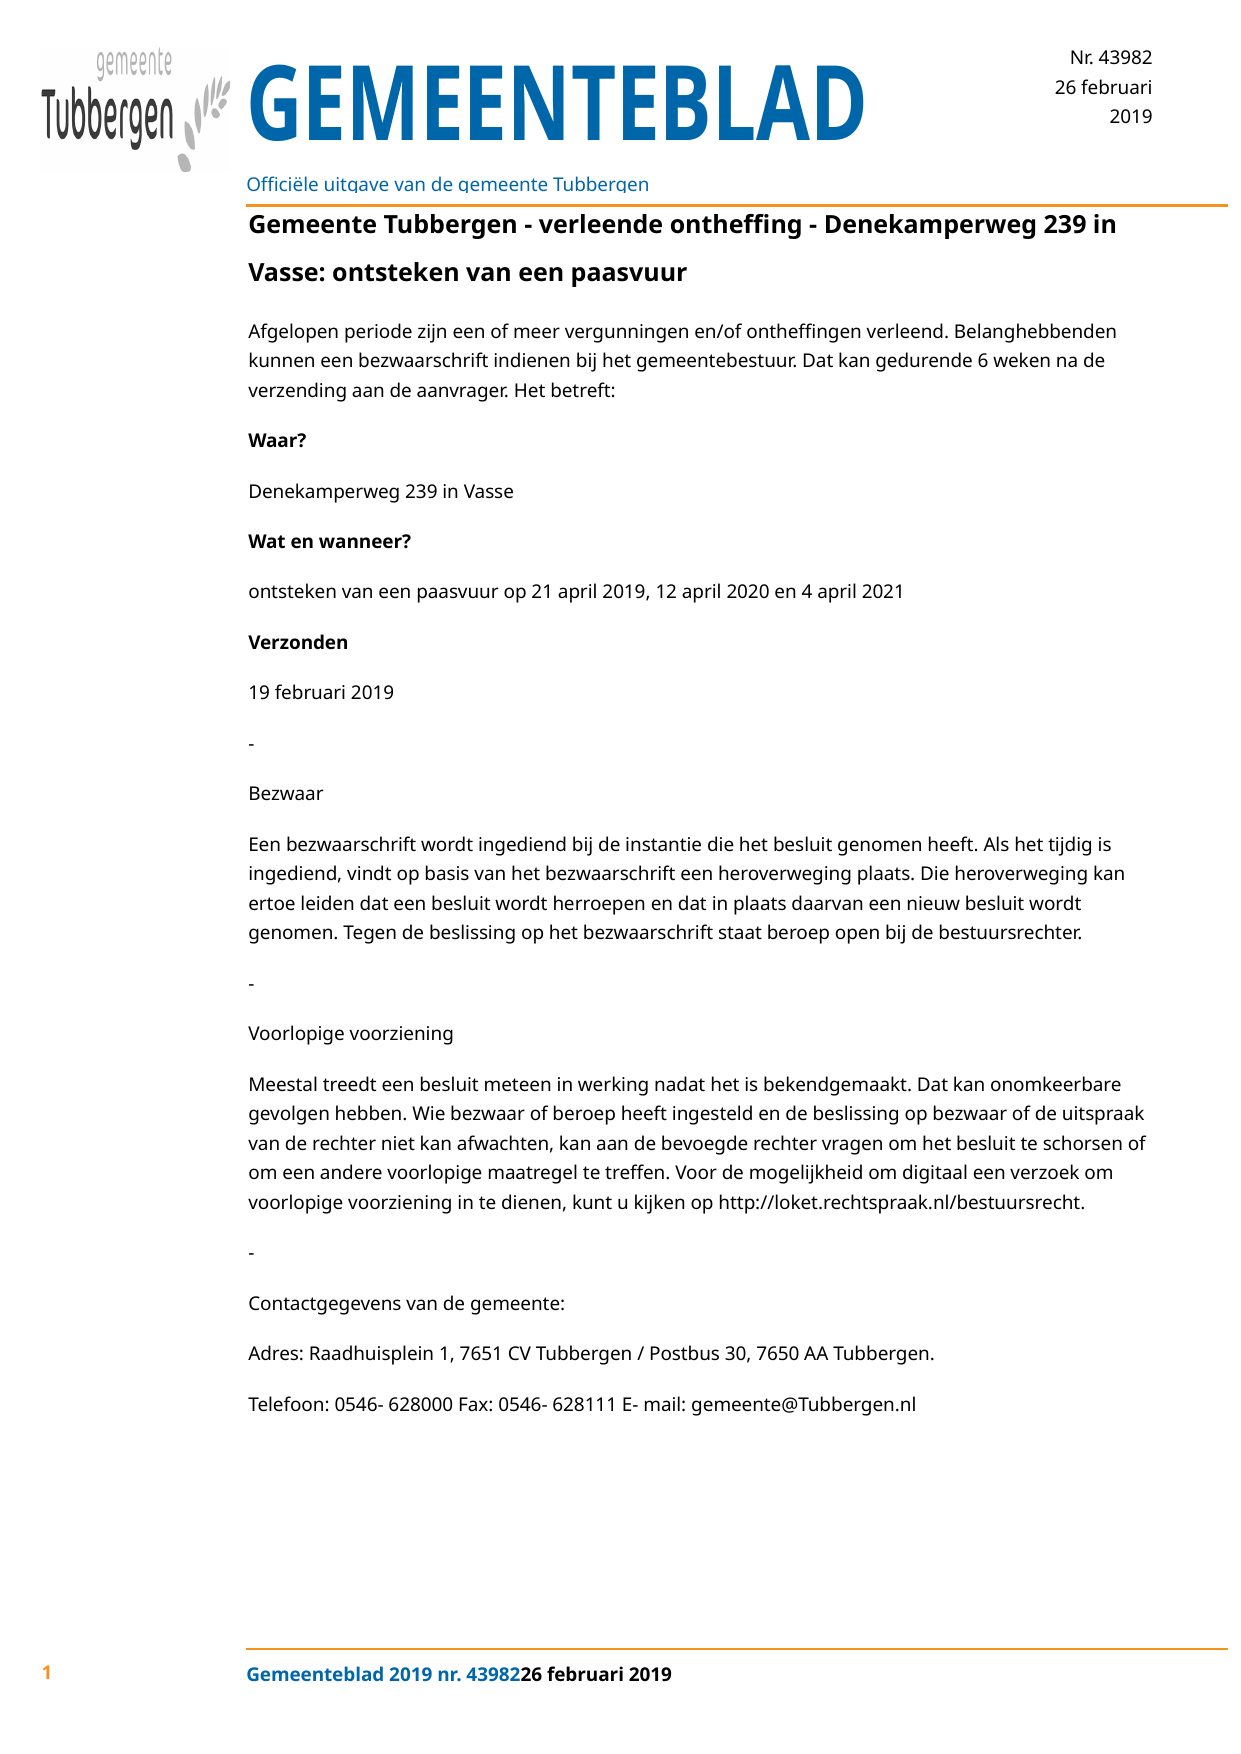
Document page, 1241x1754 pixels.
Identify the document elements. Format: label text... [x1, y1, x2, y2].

text Afgelopen periode zijn een of meer vergunningen en/of ontheffingen verleend. Belanghebbenden kunnen een bezwaarschrift indienen bij het gemeentebestuur. Dat kan gedurende 6 weken na de verzending aan de aanvrager. Het betreft: [248, 318, 1152, 403]
text Gemeente Tubbergen - verleende ontheffing - Denekamperweg 239 in Vasse: ontsteken van een paasvuur [248, 207, 1152, 288]
text Wat en wanneer? [248, 528, 1152, 554]
text Telefoon: 0546- 628000 Fax: 0546- 628111 E- mail: gemeente@Tubbergen.nl [248, 1391, 1152, 1417]
text Bezwaar [248, 780, 1152, 806]
text Verzonden [248, 629, 1152, 655]
text Contactgegevens van de gemeente: [248, 1290, 1152, 1316]
text Meestal treedt een besluit meteen in werking nadat het is bekendgemaakt. Dat kan onomkeerbare gevolgen hebben. Wie bezwaar of beroep heeft ingesteld en de beslissing op bezwaar of de uitspraak van de rechter niet kan afwachten, kan aan de bevoegde rechter vragen om het besluit te schorsen of om een andere voorlopige maatregel te treffen. Voor de mogelijkheid om digitaal een verzoek om voorlopige voorziening in te dienen, kunt u kijken op http://loket.rechtspraak.nl/bestuursrecht. [248, 1071, 1152, 1215]
text Adres: Raadhuisplein 1, 7651 CV Tubbergen / Postbus 30, 7650 AA Tubbergen. [248, 1340, 1152, 1366]
text Een bezwaarschrift wordt ingediend bij de instantie die het besluit genomen heeft. Als het tijdig is ingediend, vindt op basis van het bezwaarschrift een heroverweging plaats. Die heroverweging kan ertoe leiden dat een besluit wordt herroepen en dat in plaats daarvan een nieuw besluit wordt genomen. Tegen de beslissing op het bezwaarschrift staat beroep open bij de bestuursrechter. [248, 831, 1152, 945]
text - [248, 730, 1152, 756]
text 19 februari 2019 [248, 679, 1152, 705]
text Denekamperweg 239 in Vasse [248, 478, 1152, 504]
picture [41, 47, 231, 172]
text Waar? [248, 427, 1152, 453]
text Voorlopige voorziening [248, 1020, 1152, 1046]
text - [248, 1239, 1152, 1265]
text ontsteken van een paasvuur op 21 april 2019, 12 april 2020 en 4 april 2021 [248, 579, 1152, 604]
text - [248, 970, 1152, 996]
